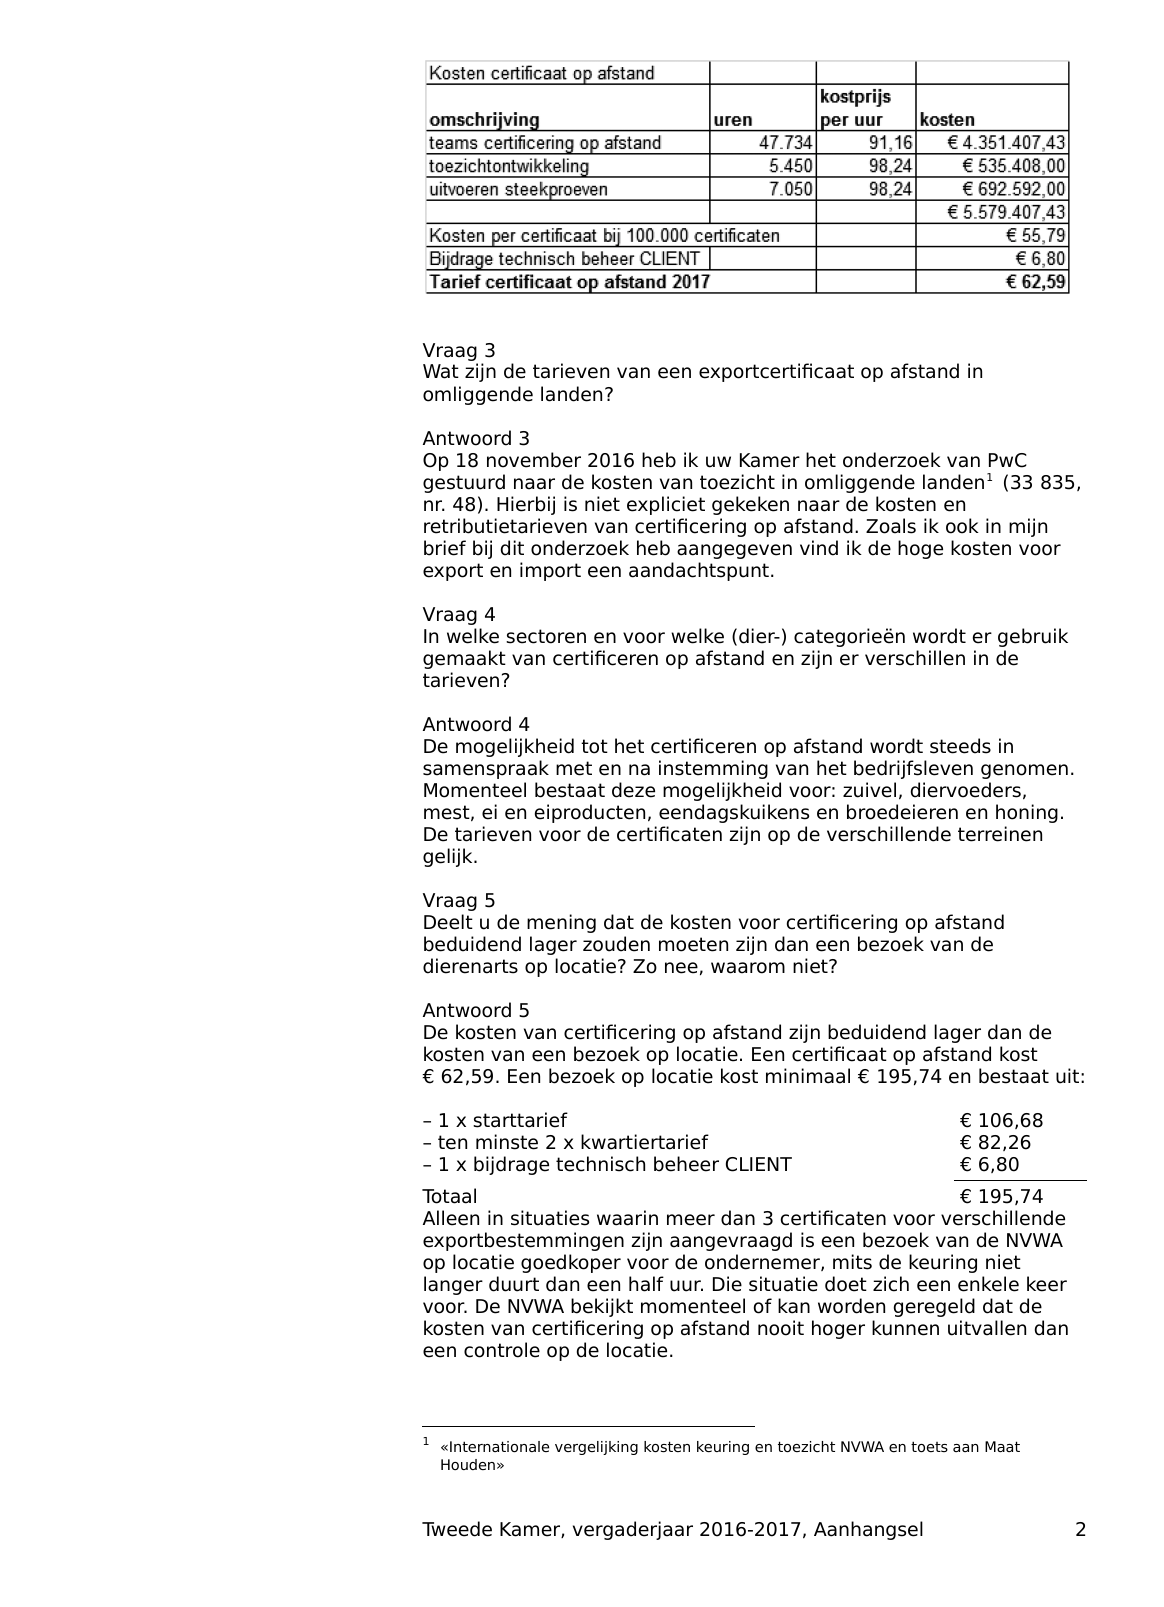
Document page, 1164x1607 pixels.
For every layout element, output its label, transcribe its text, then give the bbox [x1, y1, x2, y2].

text Vraag 5 [422, 890, 1087, 912]
text Alleen in situaties waarin meer dan 3 certificaten voor verschillende exportbestemmingen zijn aangevraagd is een bezoek van de NVWA op locatie goedkoper voor de ondernemer, mits de keuring niet langer duurt dan een half uur. Die situatie doet zich een enkele keer voor. De NVWA bekijkt momenteel of kan worden geregeld dat de kosten van certificering op afstand nooit hoger kunnen uitvallen dan een controle op de locatie. [422, 1208, 1087, 1362]
table_header – 1 x starttarief [422, 1110, 954, 1132]
text Vraag 4 [422, 604, 1087, 626]
text Wat zijn de tarieven van een exportcertificaat op afstand in omliggende landen? [422, 361, 1087, 405]
text Antwoord 5 [422, 1000, 1087, 1022]
text Antwoord 3 [422, 428, 1087, 449]
picture [422, 59, 1072, 296]
text «Internationale vergelijking kosten keuring en toezicht NVWA en toets aan Maat Houden» [422, 1435, 1087, 1474]
table_cell – ten minste 2 x kwartiertarief [422, 1132, 954, 1154]
text Antwoord 4 [422, 714, 1087, 736]
table_cell – 1 x bijdrage technisch beheer CLIENT [422, 1154, 954, 1180]
table_cell € 6,80 [954, 1154, 1087, 1180]
text De kosten van certificering op afstand zijn beduidend lager dan de kosten van een bezoek op locatie. Een certificaat op afstand kost € 62,59. Een bezoek op locatie kost minimaal € 195,74 en bestaat uit: [422, 1022, 1087, 1088]
table_cell € 195,74 [954, 1181, 1087, 1208]
text Vraag 3 [422, 339, 1087, 361]
text In welke sectoren en voor welke (dier-) categorieën wordt er gebruik gemaakt van certificeren op afstand en zijn er verschillen in de tarieven? [422, 626, 1087, 692]
table_cell € 82,26 [954, 1132, 1087, 1154]
text Op 18 november 2016 heb ik uw Kamer het onderzoek van PwC gestuurd naar de kosten van toezicht in omliggende landen (33 835, nr. 48). Hierbij is niet expliciet gekeken naar de kosten en retributietarieven van certificering op afstand. Zoals ik ook in mijn brief bij dit onderzoek heb aangegeven vind ik de hoge kosten voor export en import een aandachtspunt. [422, 449, 1087, 581]
text Deelt u de mening dat de kosten voor certificering op afstand beduidend lager zouden moeten zijn dan een bezoek van de dierenarts op locatie? Zo nee, waarom niet? [422, 912, 1087, 978]
text De mogelijkheid tot het certificeren op afstand wordt steeds in samenspraak met en na instemming van het bedrijfsleven genomen. Momenteel bestaat deze mogelijkheid voor: zuivel, diervoeders, mest, ei en eiproducten, eendagskuikens en broedeieren en honing. De tarieven voor de certificaten zijn op de verschillende terreinen gelijk. [422, 736, 1087, 868]
table_header € 106,68 [954, 1110, 1087, 1132]
table_cell Totaal [422, 1180, 954, 1208]
